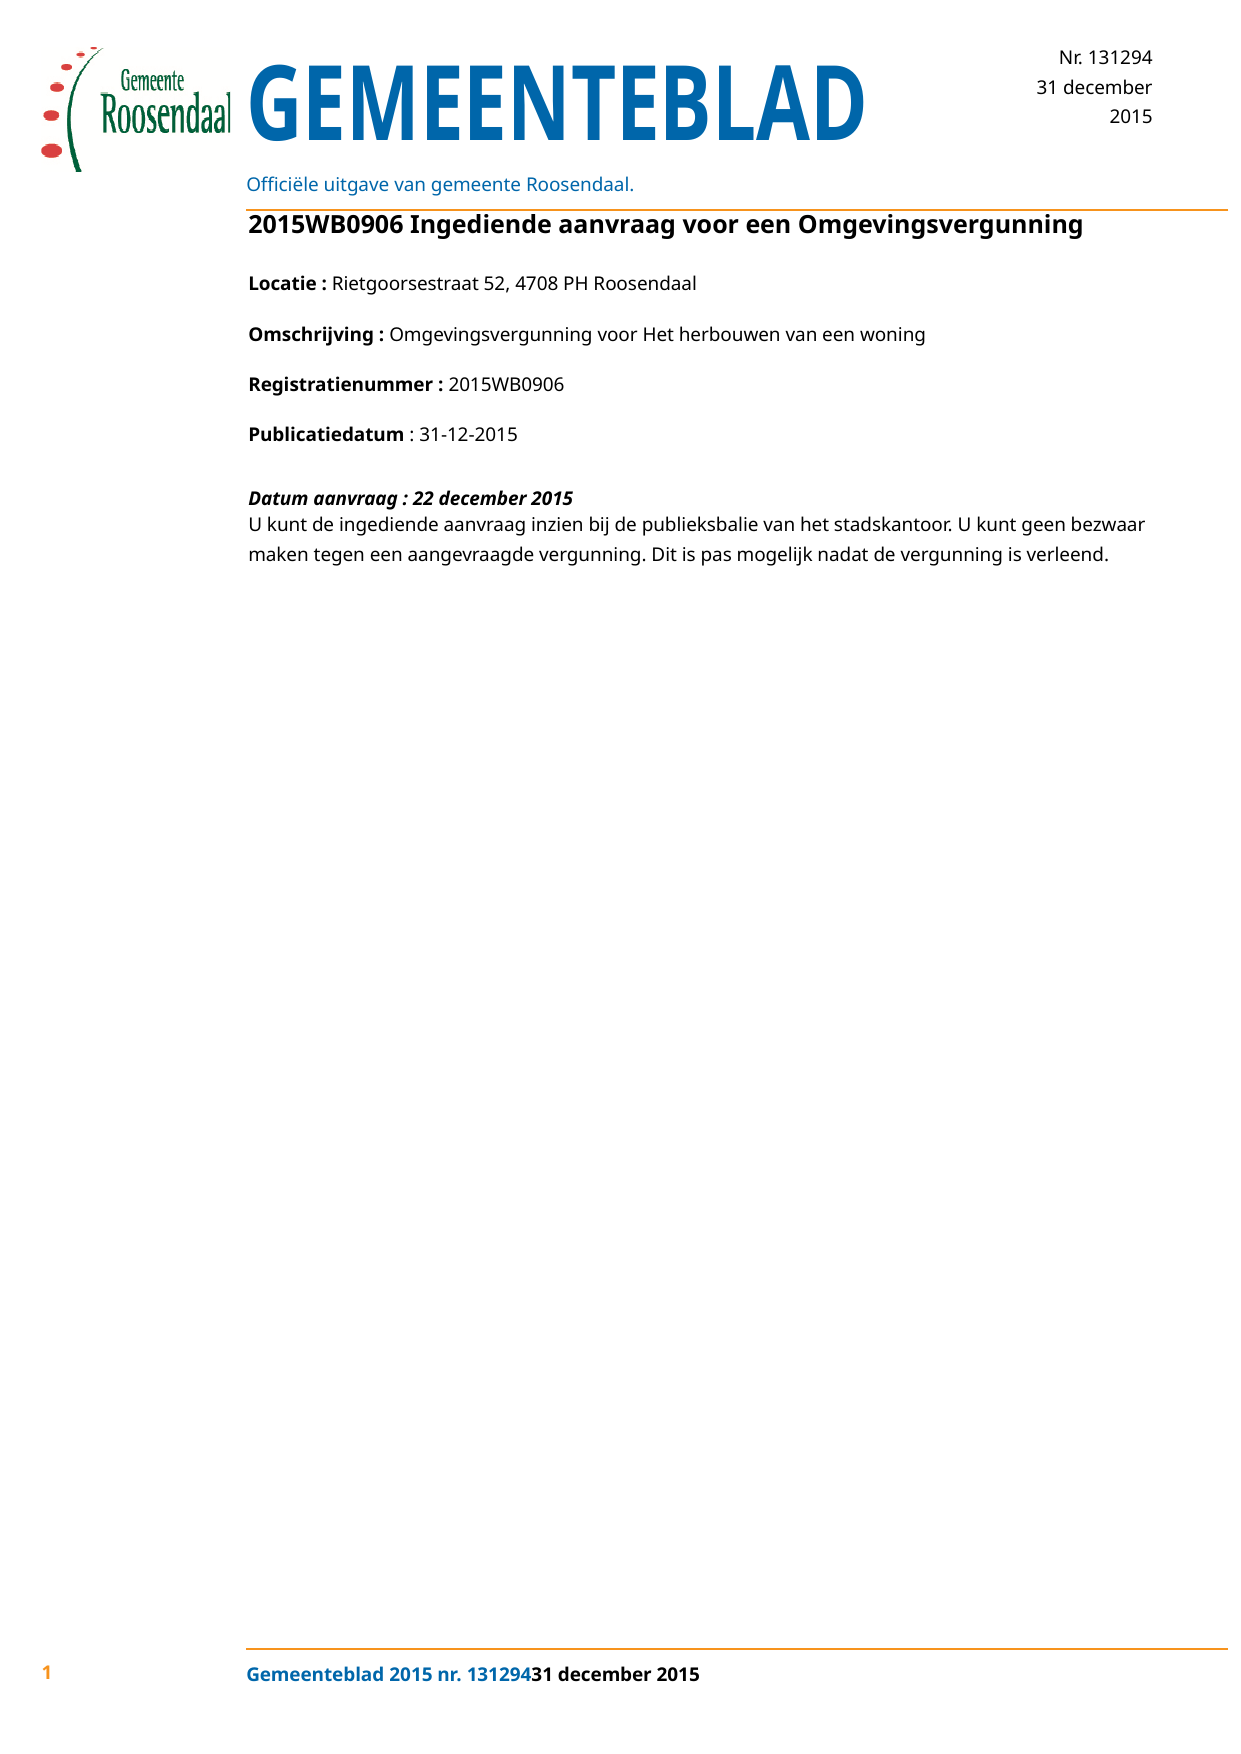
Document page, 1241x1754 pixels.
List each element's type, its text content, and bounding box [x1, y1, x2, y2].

text Publicatiedatum : 31-12-2015 [248, 422, 1152, 447]
text Omschrijving : Omgevingsvergunning voor Het herbouwen van een woning [248, 321, 1152, 346]
text 2015WB0906 Ingediende aanvraag voor een Omgevingsvergunning [248, 211, 1152, 241]
text Locatie : Rietgoorsestraat 52, 4708 PH Roosendaal [248, 270, 1152, 296]
text Datum aanvraag : 22 december 2015 [248, 486, 1152, 511]
picture [41, 47, 231, 172]
text U kunt de ingediende aanvraag inzien bij de publieksbalie van het stadskantoor. U kunt geen bezwaar maken tegen een aangevraagde vergunning. Dit is pas mogelijk nadat de vergunning is verleend. [248, 511, 1152, 567]
text Registratienummer : 2015WB0906 [248, 371, 1152, 397]
